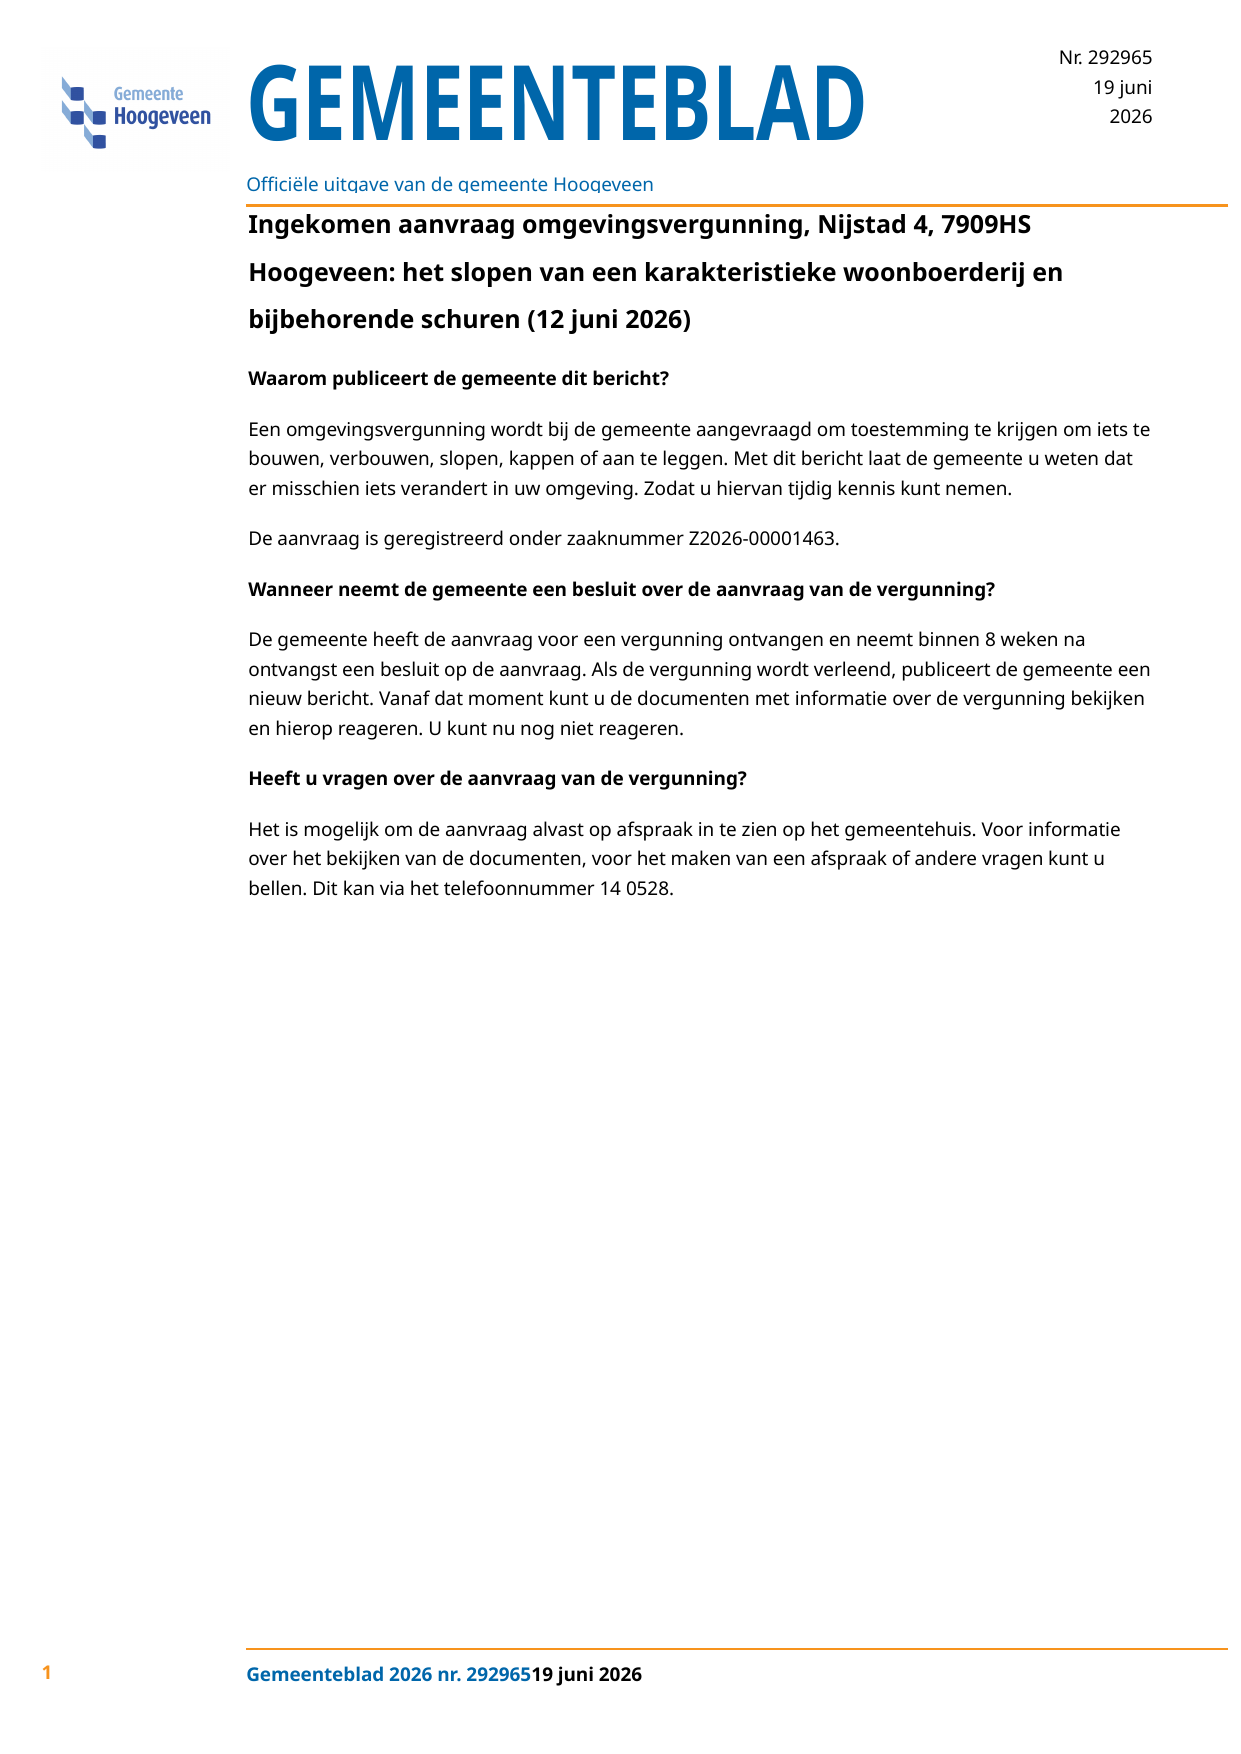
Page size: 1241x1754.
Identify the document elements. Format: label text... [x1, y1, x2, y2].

text Ingekomen aanvraag omgevingsvergunning, Nijstad 4, 7909HS Hoogeveen: het slopen van een karakteristieke woonboerderij en bijbehorende schuren (12 juni 2026) [248, 207, 1152, 336]
text Een omgevingsvergunning wordt bij de gemeente aangevraagd om toestemming te krijgen om iets te bouwen, verbouwen, slopen, kappen of aan te leggen. Met dit bericht laat de gemeente u weten dat er misschien iets verandert in uw omgeving. Zodat u hiervan tijdig kennis kunt nemen. [248, 416, 1152, 501]
text De aanvraag is geregistreerd onder zaaknummer Z2026-00001463. [248, 526, 1152, 551]
text Het is mogelijk om de aanvraag alvast op afspraak in te zien op het gemeentehuis. Voor informatie over het bekijken van de documenten, voor het maken van een afspraak of andere vragen kunt u bellen. Dit kan via het telefoonnummer 14 0528. [248, 816, 1152, 901]
picture [41, 47, 231, 172]
text Wanneer neemt de gemeente een besluit over de aanvraag van de vergunning? [248, 576, 1152, 602]
text De gemeente heeft de aanvraag voor een vergunning ontvangen en neemt binnen 8 weken na ontvangst een besluit op de aanvraag. Als de vergunning wordt verleend, publiceert de gemeente een nieuw bericht. Vanaf dat moment kunt u de documenten met informatie over de vergunning bekijken en hierop reageren. U kunt nu nog niet reageren. [248, 626, 1152, 741]
text Heeft u vragen over de aanvraag van de vergunning? [248, 766, 1152, 791]
text Waarom publiceert de gemeente dit bericht? [248, 366, 1152, 391]
